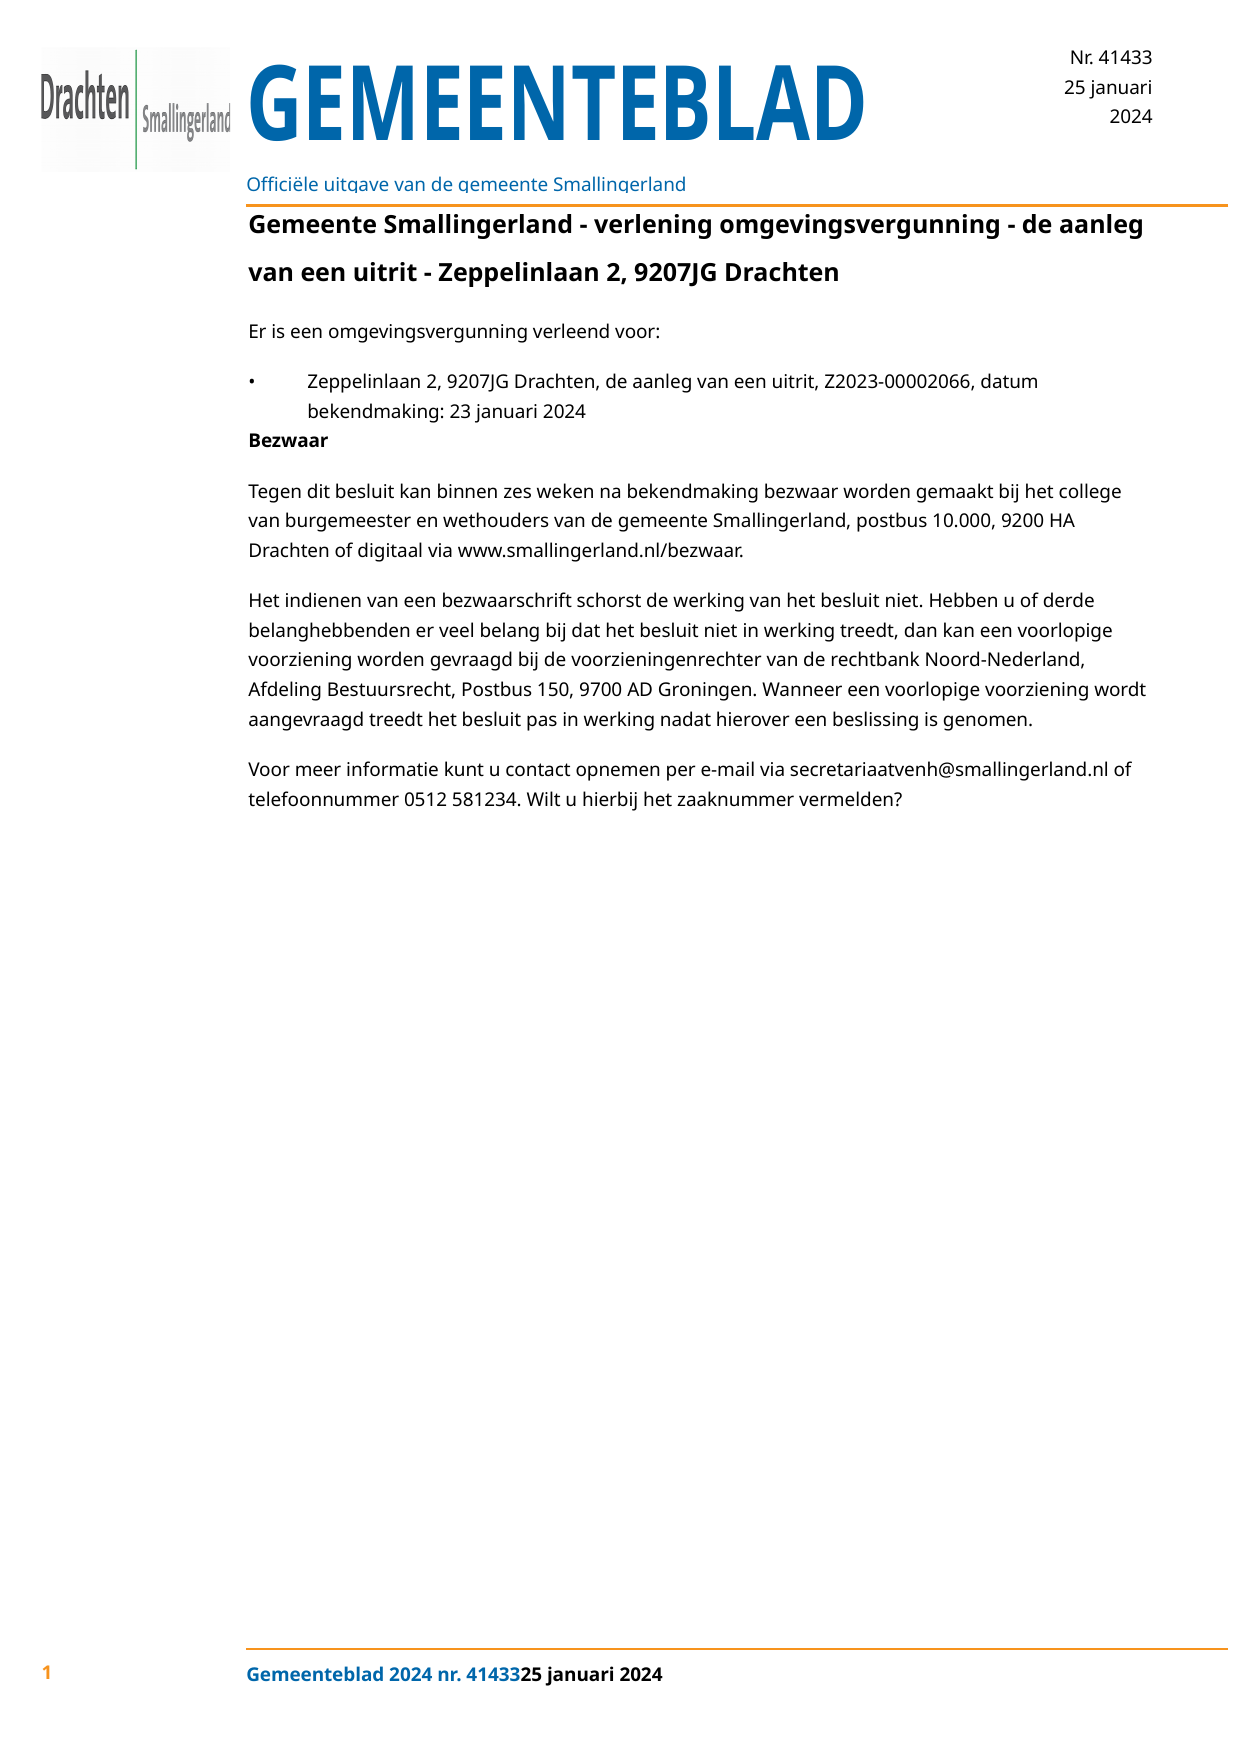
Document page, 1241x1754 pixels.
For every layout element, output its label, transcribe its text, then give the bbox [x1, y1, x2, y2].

picture [41, 47, 231, 172]
text Gemeente Smallingerland - verlening omgevingsvergunning - de aanleg van een uitrit - Zeppelinlaan 2, 9207JG Drachten [248, 207, 1152, 288]
text Er is een omgevingsvergunning verleend voor: [248, 318, 1152, 344]
list Zeppelinlaan 2, 9207JG Drachten, de aanleg van een uitrit, Z2023-00002066, datum bekendmaking: 23 januari 2024 [248, 368, 1152, 424]
text Bezwaar [248, 427, 1152, 453]
text Voor meer informatie kunt u contact opnemen per e-mail via secretariaatvenh@smallingerland.nl of telefoonnummer 0512 581234. Wilt u hierbij het zaaknummer vermelden? [248, 756, 1152, 812]
text Het indienen van een bezwaarschrift schorst de werking van het besluit niet. Hebben u of derde belanghebbenden er veel belang bij dat het besluit niet in werking treedt, dan kan een voorlopige voorziening worden gevraagd bij de voorzieningenrechter van de rechtbank Noord-Nederland, Afdeling Bestuursrecht, Postbus 150, 9700 AD Groningen. Wanneer een voorlopige voorziening wordt aangevraagd treedt het besluit pas in werking nadat hierover een beslissing is genomen. [248, 587, 1152, 732]
text Tegen dit besluit kan binnen zes weken na bekendmaking bezwaar worden gemaakt bij het college van burgemeester en wethouders van de gemeente Smallingerland, postbus 10.000, 9200 HA Drachten of digitaal via www.smallingerland.nl/bezwaar. [248, 478, 1152, 563]
